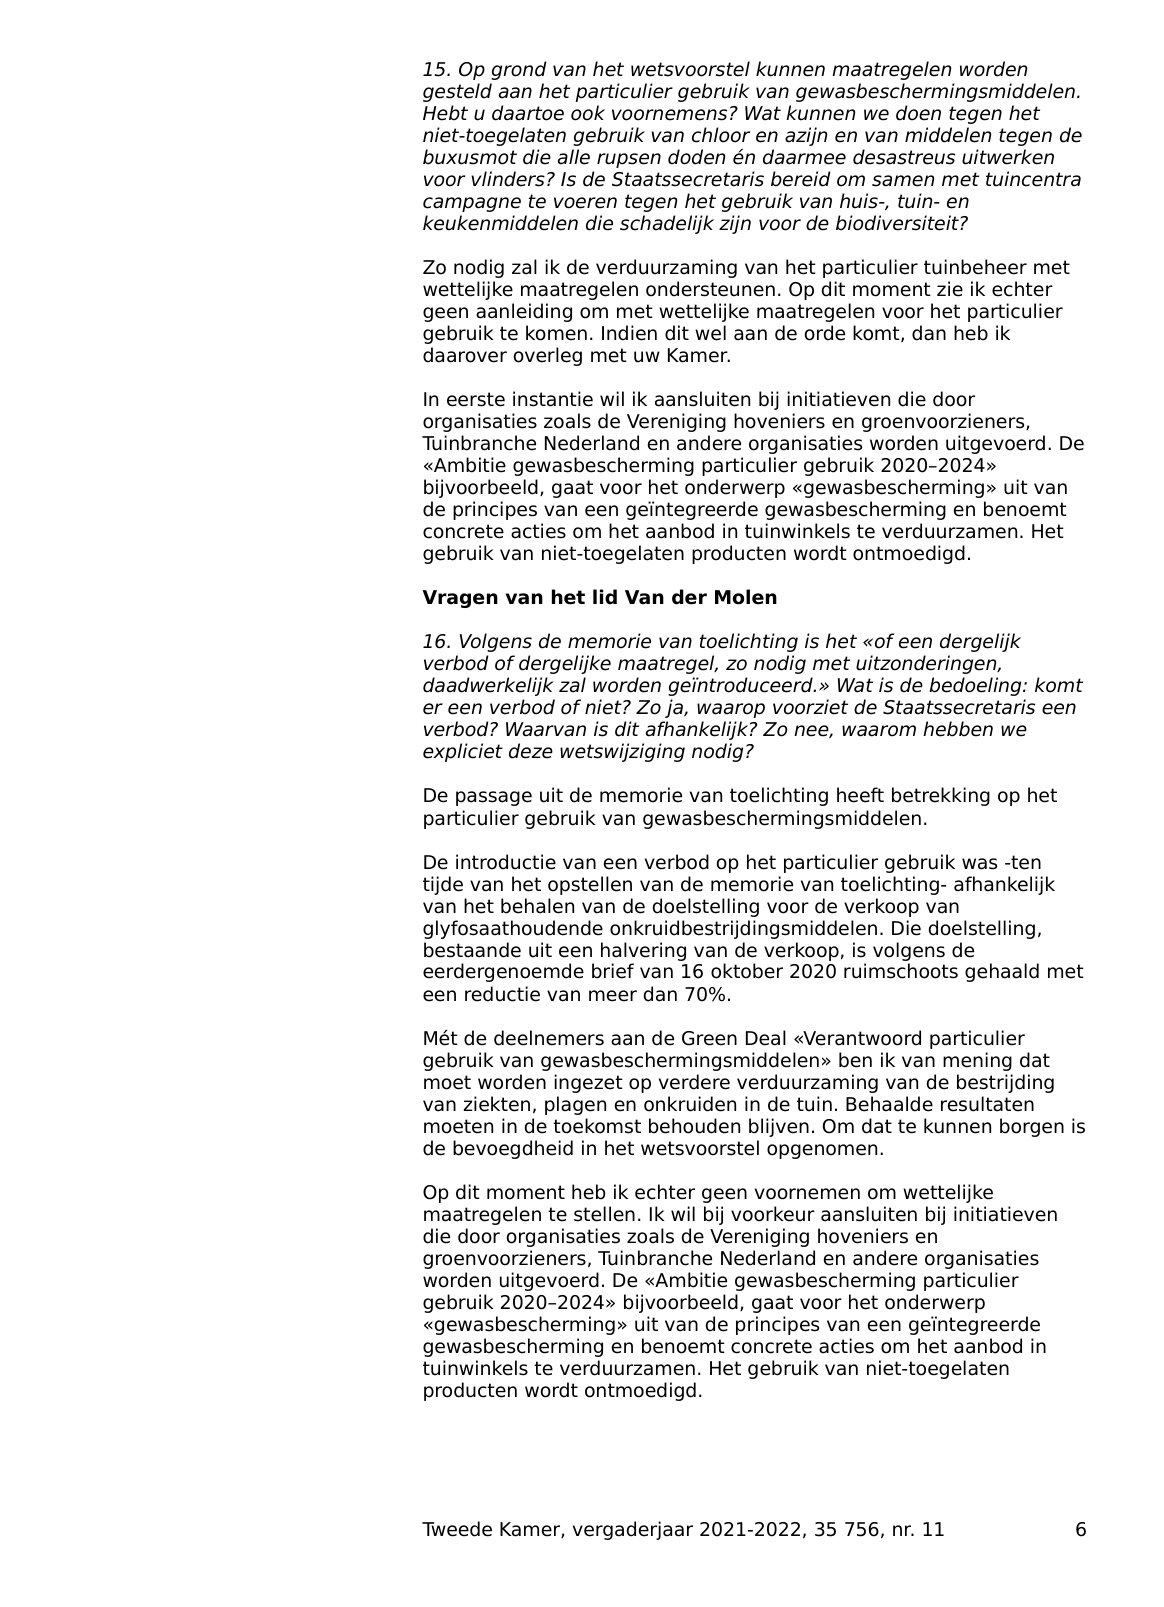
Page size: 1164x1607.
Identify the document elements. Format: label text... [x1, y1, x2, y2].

text Mét de deelnemers aan de Green Deal «Verantwoord particulier gebruik van gewasbeschermingsmiddelen» ben ik van mening dat moet worden ingezet op verdere verduurzaming van de bestrijding van ziekten, plagen en onkruiden in de tuin. Behaalde resultaten moeten in de toekomst behouden blijven. Om dat te kunnen borgen is de bevoegdheid in het wetsvoorstel opgenomen. [422, 1028, 1087, 1159]
text De passage uit de memorie van toelichting heeft betrekking op het particulier gebruik van gewasbeschermingsmiddelen. [422, 785, 1087, 829]
text 15. Op grond van het wetsvoorstel kunnen maatregelen worden gesteld aan het particulier gebruik van gewasbeschermingsmiddelen. Hebt u daartoe ook voornemens? Wat kunnen we doen tegen het niet-toegelaten gebruik van chloor en azijn en van middelen tegen de buxusmot die alle rupsen doden én daarmee desastreus uitwerken voor vlinders? Is de Staatssecretaris bereid om samen met tuincentra campagne te voeren tegen het gebruik van huis-, tuin- en keukenmiddelen die schadelijk zijn voor de biodiversiteit? [422, 59, 1087, 235]
subtitle Vragen van het lid Van der Molen [422, 587, 1087, 609]
text De introductie van een verbod op het particulier gebruik was -ten tijde van het opstellen van de memorie van toelichting- afhankelijk van het behalen van de doelstelling voor de verkoop van glyfosaathoudende onkruidbestrijdingsmiddelen. Die doelstelling, bestaande uit een halvering van de verkoop, is volgens de eerdergenoemde brief van 16 oktober 2020 ruimschoots gehaald met een reductie van meer dan 70%. [422, 852, 1087, 1005]
text Zo nodig zal ik de verduurzaming van het particulier tuinbeheer met wettelijke maatregelen ondersteunen. Op dit moment zie ik echter geen aanleiding om met wettelijke maatregelen voor het particulier gebruik te komen. Indien dit wel aan de orde komt, dan heb ik daarover overleg met uw Kamer. [422, 257, 1087, 367]
text 16. Volgens de memorie van toelichting is het «of een dergelijk verbod of dergelijke maatregel, zo nodig met uitzonderingen, daadwerkelijk zal worden geïntroduceerd.» Wat is de bedoeling: komt er een verbod of niet? Zo ja, waarop voorziet de Staatssecretaris een verbod? Waarvan is dit afhankelijk? Zo nee, waarom hebben we expliciet deze wetswijziging nodig? [422, 631, 1087, 763]
text Op dit moment heb ik echter geen voornemen om wettelijke maatregelen te stellen. Ik wil bij voorkeur aansluiten bij initiatieven die door organisaties zoals de Vereniging hoveniers en groenvoorzieners, Tuinbranche Nederland en andere organisaties worden uitgevoerd. De «Ambitie gewasbescherming particulier gebruik 2020–2024» bijvoorbeeld, gaat voor het onderwerp «gewasbescherming» uit van de principes van een geïntegreerde gewasbescherming en benoemt concrete acties om het aanbod in tuinwinkels te verduurzamen. Het gebruik van niet-toegelaten producten wordt ontmoedigd. [422, 1182, 1087, 1401]
text In eerste instantie wil ik aansluiten bij initiatieven die door organisaties zoals de Vereniging hoveniers en groenvoorzieners, Tuinbranche Nederland en andere organisaties worden uitgevoerd. De «Ambitie gewasbescherming particulier gebruik 2020–2024» bijvoorbeeld, gaat voor het onderwerp «gewasbescherming» uit van de principes van een geïntegreerde gewasbescherming en benoemt concrete acties om het aanbod in tuinwinkels te verduurzamen. Het gebruik van niet-toegelaten producten wordt ontmoedigd. [422, 389, 1087, 565]
